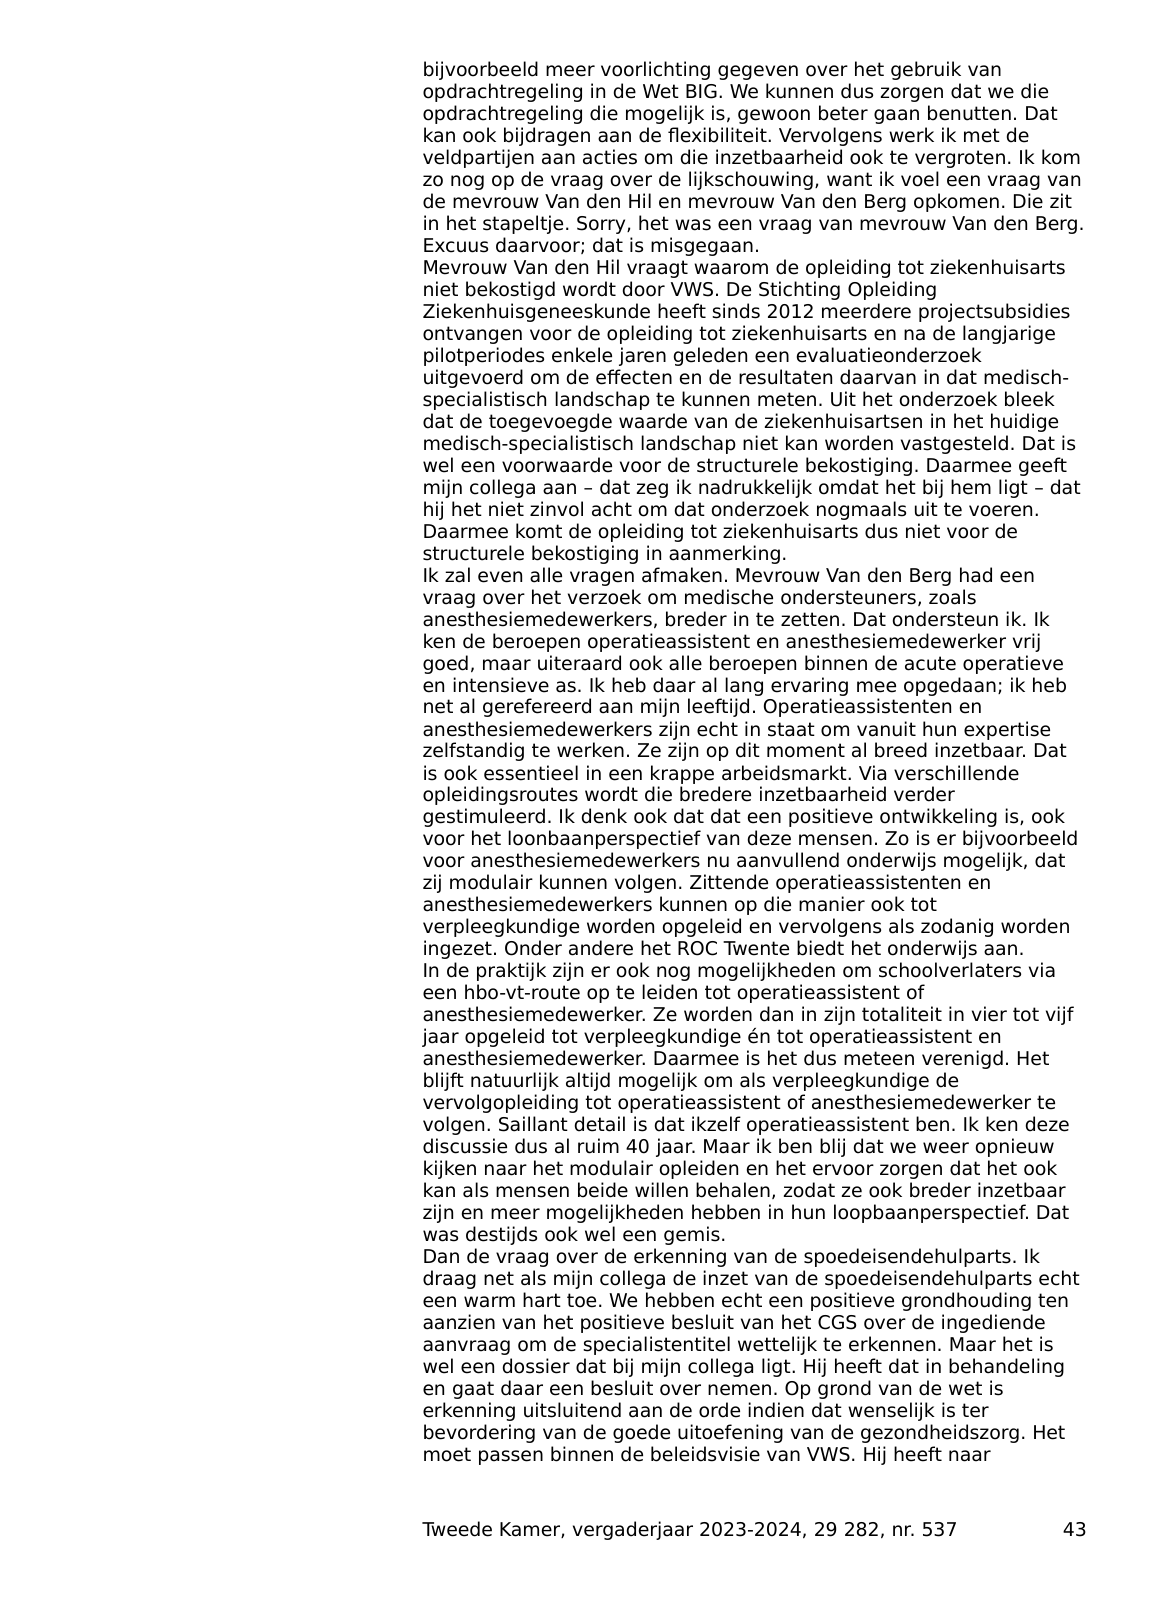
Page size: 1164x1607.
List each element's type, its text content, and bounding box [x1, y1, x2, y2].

text Dan de vraag over de erkenning van de spoedeisendehulparts. Ik draag net als mijn collega de inzet van de spoedeisendehulparts echt een warm hart toe. We hebben echt een positieve grondhouding ten aanzien van het positieve besluit van het CGS over de ingediende aanvraag om de specialistentitel wettelijk te erkennen. Maar het is wel een dossier dat bij mijn collega ligt. Hij heeft dat in behandeling en gaat daar een besluit over nemen. Op grond van de wet is erkenning uitsluitend aan de orde indien dat wenselijk is ter bevordering van de goede uitoefening van de gezondheidszorg. Het moet passen binnen de beleidsvisie van VWS. Hij heeft naar [422, 1246, 1087, 1466]
text In de praktijk zijn er ook nog mogelijkheden om schoolverlaters via een hbo-vt-route op te leiden tot operatieassistent of anesthesiemedewerker. Ze worden dan in zijn totaliteit in vier tot vijf jaar opgeleid tot verpleegkundige én tot operatieassistent en anesthesiemedewerker. Daarmee is het dus meteen verenigd. Het blijft natuurlijk altijd mogelijk om als verpleegkundige de vervolgopleiding tot operatieassistent of anesthesiemedewerker te volgen. Saillant detail is dat ikzelf operatieassistent ben. Ik ken deze discussie dus al ruim 40 jaar. Maar ik ben blij dat we weer opnieuw kijken naar het modulair opleiden en het ervoor zorgen dat het ook kan als mensen beide willen behalen, zodat ze ook breder inzetbaar zijn en meer mogelijkheden hebben in hun loopbaanperspectief. Dat was destijds ook wel een gemis. [422, 960, 1087, 1246]
text bijvoorbeeld meer voorlichting gegeven over het gebruik van opdrachtregeling in de Wet BIG. We kunnen dus zorgen dat we die opdrachtregeling die mogelijk is, gewoon beter gaan benutten. Dat kan ook bijdragen aan de flexibiliteit. Vervolgens werk ik met de veldpartijen aan acties om die inzetbaarheid ook te vergroten. Ik kom zo nog op de vraag over de lijkschouwing, want ik voel een vraag van de mevrouw Van den Hil en mevrouw Van den Berg opkomen. Die zit in het stapeltje. Sorry, het was een vraag van mevrouw Van den Berg. Excuus daarvoor; dat is misgegaan. [422, 59, 1087, 257]
text Ik zal even alle vragen afmaken. Mevrouw Van den Berg had een vraag over het verzoek om medische ondersteuners, zoals anesthesiemedewerkers, breder in te zetten. Dat ondersteun ik. Ik ken de beroepen operatieassistent en anesthesiemedewerker vrij goed, maar uiteraard ook alle beroepen binnen de acute operatieve en intensieve as. Ik heb daar al lang ervaring mee opgedaan; ik heb net al gerefereerd aan mijn leeftijd. Operatieassistenten en anesthesiemedewerkers zijn echt in staat om vanuit hun expertise zelfstandig te werken. Ze zijn op dit moment al breed inzetbaar. Dat is ook essentieel in een krappe arbeidsmarkt. Via verschillende opleidingsroutes wordt die bredere inzetbaarheid verder gestimuleerd. Ik denk ook dat dat een positieve ontwikkeling is, ook voor het loonbaanperspectief van deze mensen. Zo is er bijvoorbeeld voor anesthesiemedewerkers nu aanvullend onderwijs mogelijk, dat zij modulair kunnen volgen. Zittende operatieassistenten en anesthesiemedewerkers kunnen op die manier ook tot verpleegkundige worden opgeleid en vervolgens als zodanig worden ingezet. Onder andere het ROC Twente biedt het onderwijs aan. [422, 564, 1087, 960]
text Mevrouw Van den Hil vraagt waarom de opleiding tot ziekenhuisarts niet bekostigd wordt door VWS. De Stichting Opleiding Ziekenhuisgeneeskunde heeft sinds 2012 meerdere projectsubsidies ontvangen voor de opleiding tot ziekenhuisarts en na de langjarige pilotperiodes enkele jaren geleden een evaluatieonderzoek uitgevoerd om de effecten en de resultaten daarvan in dat medisch-specialistisch landschap te kunnen meten. Uit het onderzoek bleek dat de toegevoegde waarde van de ziekenhuisartsen in het huidige medisch-specialistisch landschap niet kan worden vastgesteld. Dat is wel een voorwaarde voor de structurele bekostiging. Daarmee geeft mijn collega aan – dat zeg ik nadrukkelijk omdat het bij hem ligt – dat hij het niet zinvol acht om dat onderzoek nogmaals uit te voeren. Daarmee komt de opleiding tot ziekenhuisarts dus niet voor de structurele bekostiging in aanmerking. [422, 257, 1087, 564]
